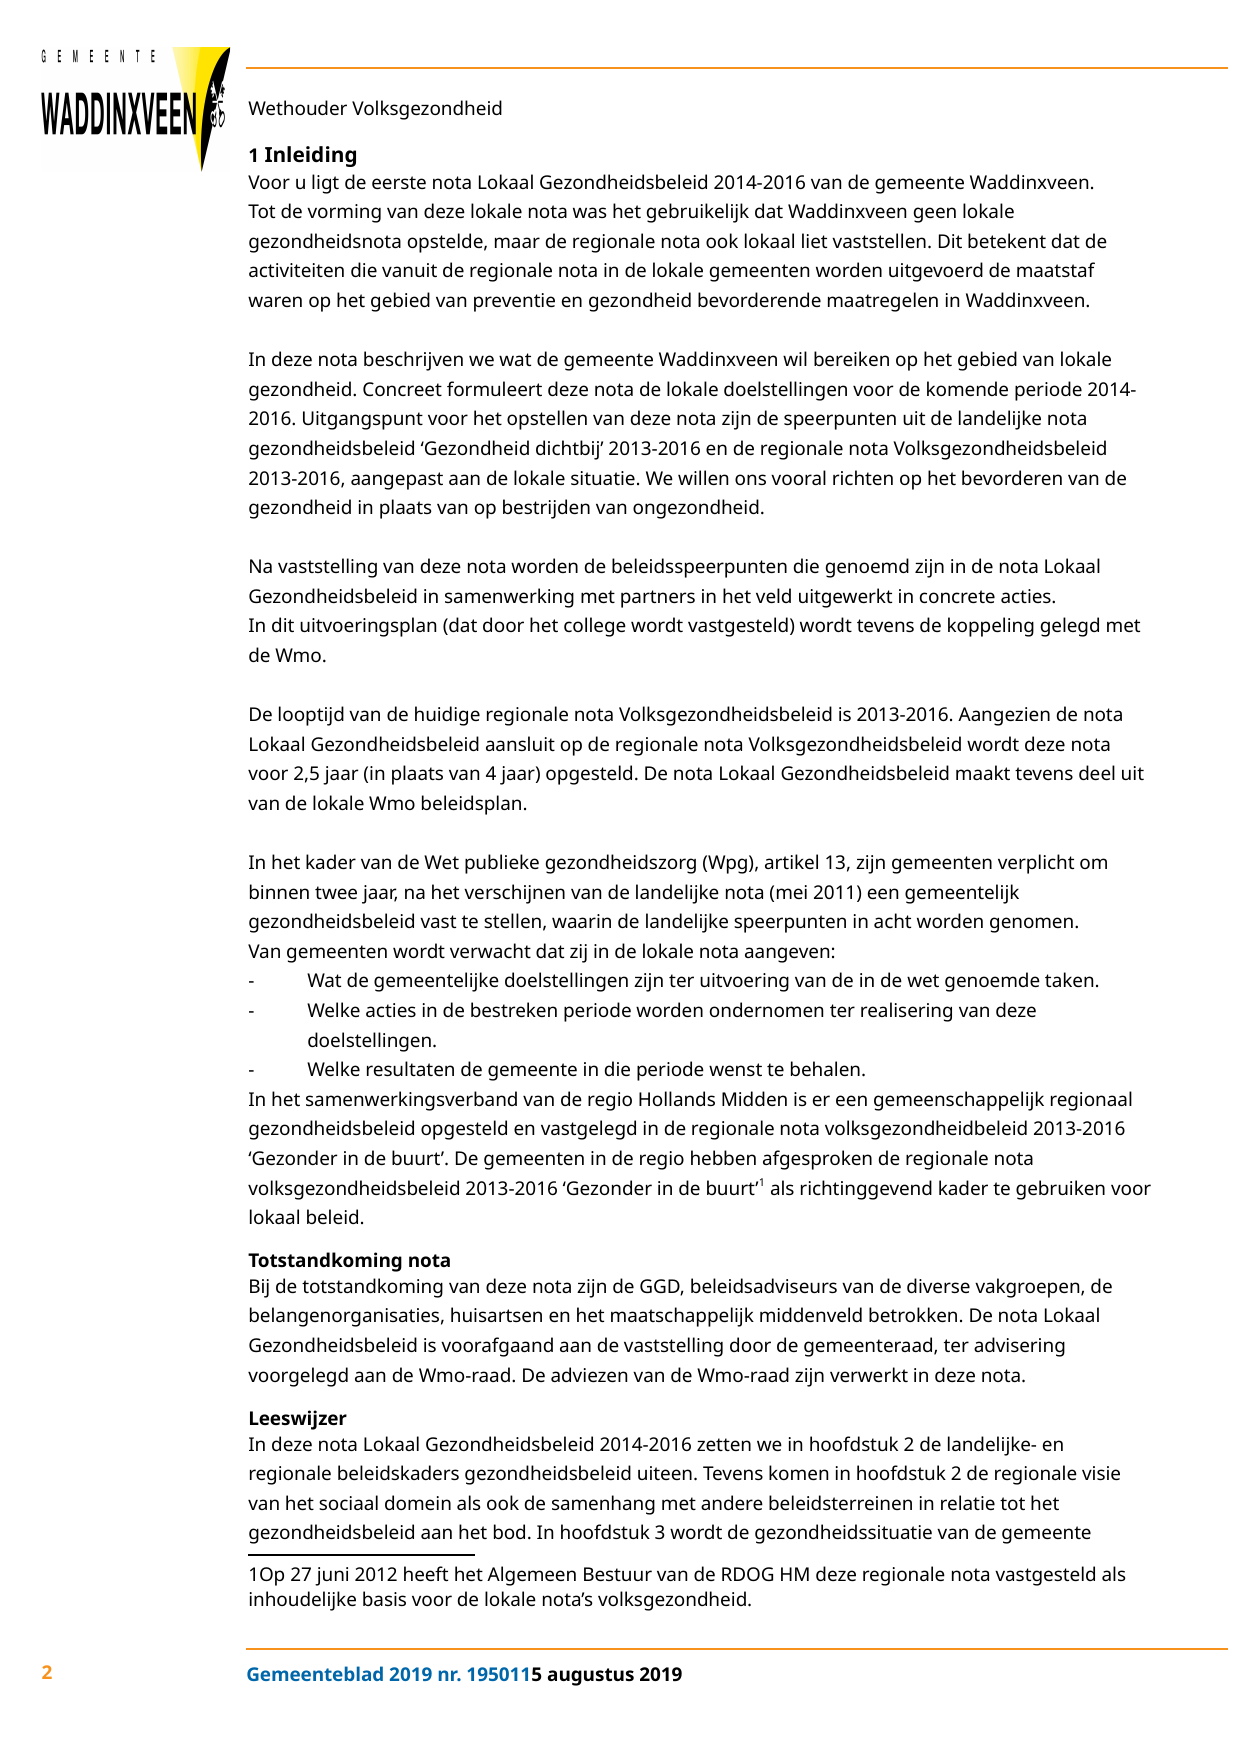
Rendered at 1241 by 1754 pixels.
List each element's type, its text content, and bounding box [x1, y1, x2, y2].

picture [41, 47, 231, 172]
text Op 27 juni 2012 heeft het Algemeen Bestuur van de RDOG HM deze regionale nota vastgesteld als inhoudelijke basis voor de lokale nota’s volksgezondheid. [248, 1561, 1152, 1612]
text Tot de vorming van deze lokale nota was het gebruikelijk dat Waddinxveen geen lokale gezondheidsnota opstelde, maar de regionale nota ook lokaal liet vaststellen. Dit betekent dat de activiteiten die vanuit de regionale nota in de lokale gemeenten worden uitgevoerd de maatstaf waren op het gebied van preventie en gezondheid bevorderende maatregelen in Waddinxveen. [248, 198, 1152, 313]
text Totstandkoming nota [248, 1247, 1152, 1273]
text In het kader van de Wet publieke gezondheidszorg (Wpg), artikel 13, zijn gemeenten verplicht om binnen twee jaar, na het verschijnen van de landelijke nota (mei 2011) een gemeentelijk gezondheidsbeleid vast te stellen, waarin de landelijke speerpunten in acht worden genomen. [248, 849, 1152, 934]
text Bij de totstandkoming van deze nota zijn de GGD, beleidsadviseurs van de diverse vakgroepen, de belangenorganisaties, huisartsen en het maatschappelijk middenveld betrokken. De nota Lokaal Gezondheidsbeleid is voorafgaand aan de vaststelling door de gemeenteraad, ter advisering voorgelegd aan de Wmo-raad. De adviezen van de Wmo-raad zijn verwerkt in deze nota. [248, 1273, 1152, 1388]
text Na vaststelling van deze nota worden de beleidsspeerpunten die genoemd zijn in de nota Lokaal Gezondheidsbeleid in samenwerking met partners in het veld uitgewerkt in concrete acties. [248, 553, 1152, 609]
text In dit uitvoeringsplan (dat door het college wordt vastgesteld) wordt tevens de koppeling gelegd met de Wmo. [248, 613, 1152, 668]
text Van gemeenten wordt verwacht dat zij in de lokale nota aangeven: [248, 938, 1152, 964]
text 1 Inleiding [248, 140, 1152, 169]
text In het samenwerkingsverband van de regio Hollands Midden is er een gemeenschappelijk regionaal gezondheidsbeleid opgesteld en vastgelegd in de regionale nota volksgezondheidbeleid 2013-2016 ‘Gezonder in de buurt’. De gemeenten in de regio hebben afgesproken de regionale nota volksgezondheidsbeleid 2013-2016 ‘Gezonder in de buurt’ als richtinggevend kader te gebruiken voor lokaal beleid. [248, 1086, 1152, 1230]
text De looptijd van de huidige regionale nota Volksgezondheidsbeleid is 2013-2016. Aangezien de nota Lokaal Gezondheidsbeleid aansluit op de regionale nota Volksgezondheidsbeleid wordt deze nota voor 2,5 jaar (in plaats van 4 jaar) opgesteld. De nota Lokaal Gezondheidsbeleid maakt tevens deel uit van de lokale Wmo beleidsplan. [248, 701, 1152, 816]
text Wethouder Volksgezondheid [248, 95, 1152, 121]
text Voor u ligt de eerste nota Lokaal Gezondheidsbeleid 2014-2016 van de gemeente Waddinxveen. [248, 169, 1152, 194]
text Leeswijzer [248, 1405, 1152, 1431]
list Welke resultaten de gemeente in die periode wenst te behalen. [248, 1056, 1152, 1082]
list Welke acties in de bestreken periode worden ondernomen ter realisering van deze doelstellingen. [248, 997, 1152, 1052]
list Wat de gemeentelijke doelstellingen zijn ter uitvoering van de in de wet genoemde taken. [248, 968, 1152, 993]
text In deze nota Lokaal Gezondheidsbeleid 2014-2016 zetten we in hoofdstuk 2 de landelijke- en regionale beleidskaders gezondheidsbeleid uiteen. Tevens komen in hoofdstuk 2 de regionale visie van het sociaal domein als ook de samenhang met andere beleidsterreinen in relatie tot het gezondheidsbeleid aan het bod. In hoofdstuk 3 wordt de gezondheidssituatie van de gemeente [248, 1431, 1152, 1545]
text In deze nota beschrijven we wat de gemeente Waddinxveen wil bereiken op het gebied van lokale gezondheid. Concreet formuleert deze nota de lokale doelstellingen voor de komende periode 2014-2016. Uitgangspunt voor het opstellen van deze nota zijn de speerpunten uit de landelijke nota gezondheidsbeleid ‘Gezondheid dichtbij’ 2013-2016 en de regionale nota Volksgezondheidsbeleid 2013-2016, aangepast aan de lokale situatie. We willen ons vooral richten op het bevorderen van de gezondheid in plaats van op bestrijden van ongezondheid. [248, 346, 1152, 520]
